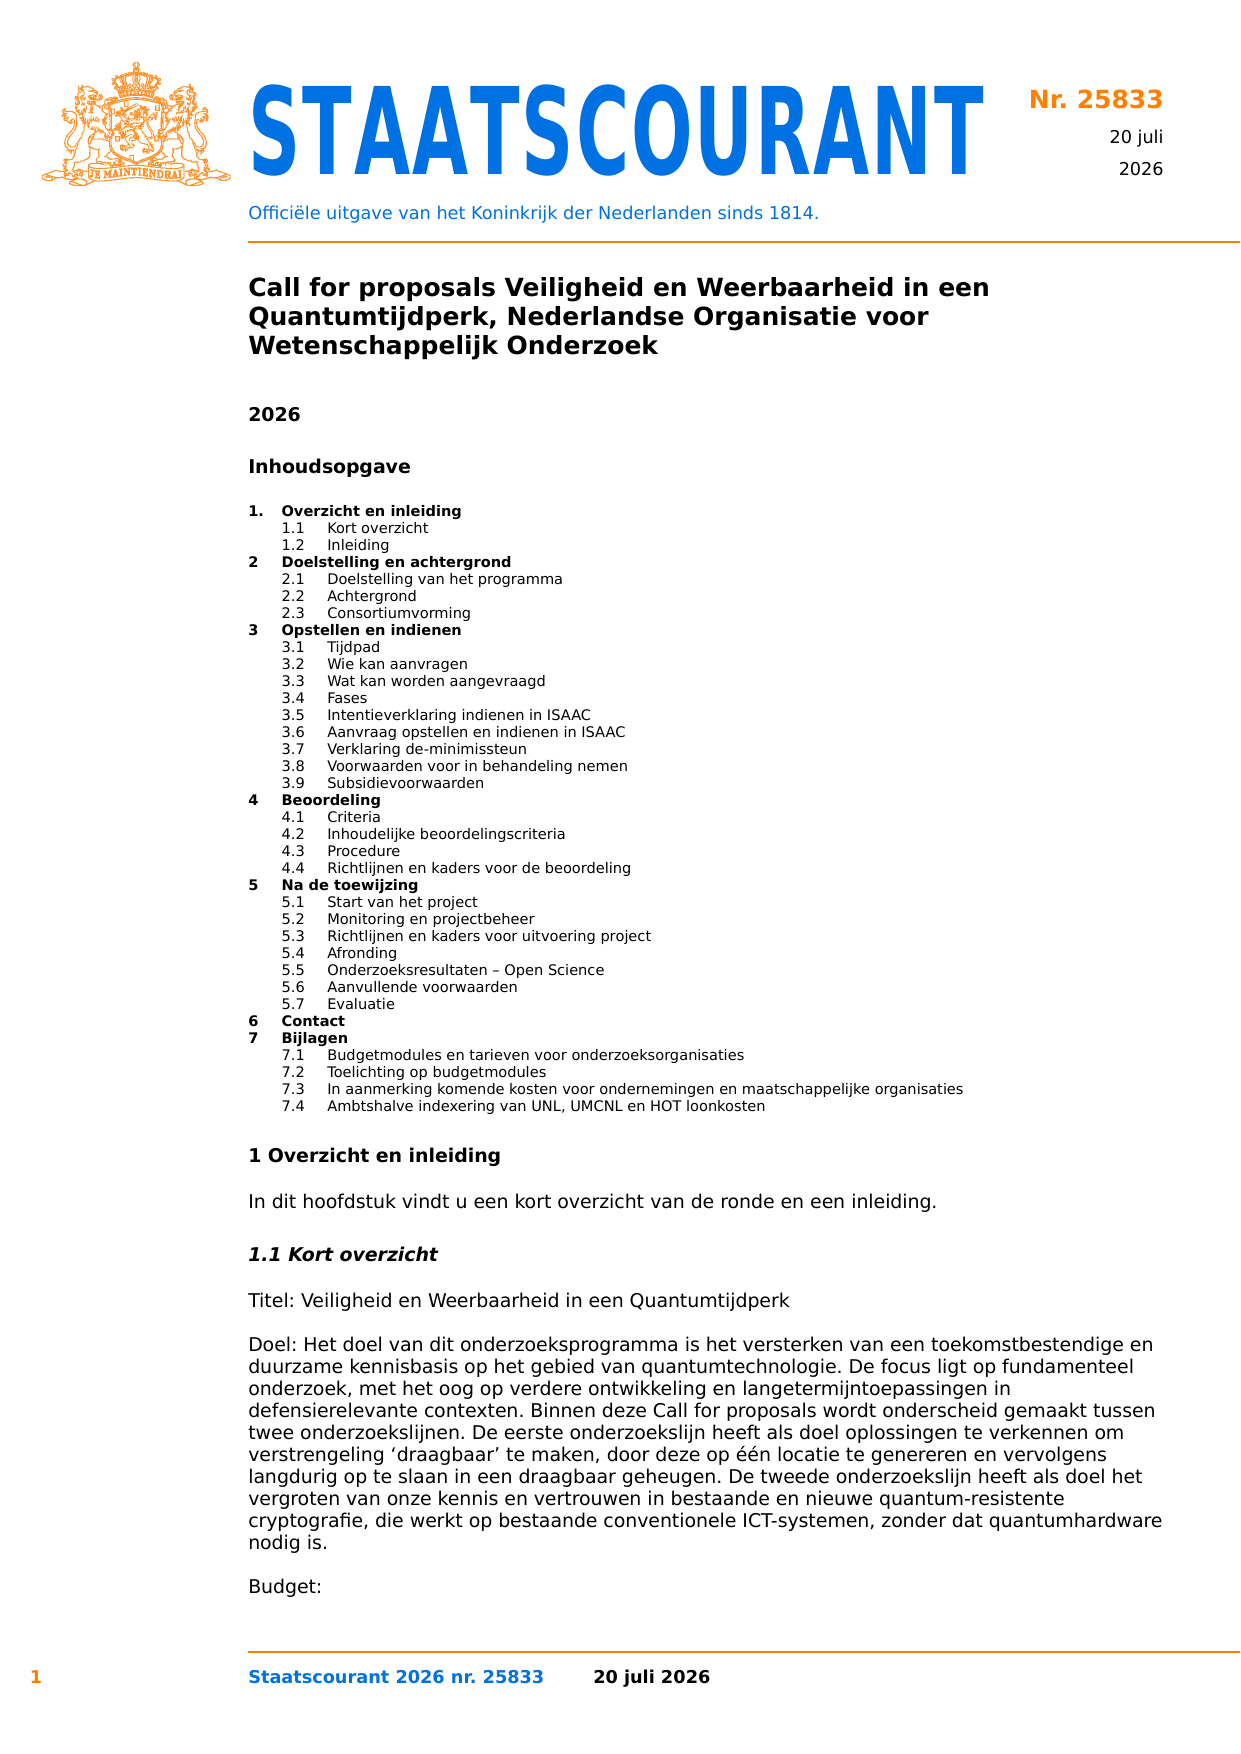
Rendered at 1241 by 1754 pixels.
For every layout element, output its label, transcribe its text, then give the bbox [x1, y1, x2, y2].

table_cell [248, 656, 275, 673]
table_cell 3.2 [275, 656, 321, 673]
table_cell In aanmerking komende kosten voor ondernemingen en maatschappelijke organisaties [321, 1081, 1163, 1097]
table_cell 5.2 [275, 911, 321, 928]
picture [41, 62, 231, 186]
table_cell [248, 741, 275, 758]
table_cell Aanvraag opstellen en indienen in ISAAC [321, 724, 1163, 741]
table_header 1. [248, 503, 275, 520]
table_cell Onderzoeksresultaten – Open Science [321, 962, 1163, 979]
table_cell 20 juli [998, 121, 1240, 153]
table_cell [248, 809, 275, 826]
table_cell Richtlijnen en kaders voor uitvoering project [321, 928, 1163, 945]
table_cell [248, 1047, 275, 1063]
table_cell Criteria [321, 809, 1163, 826]
table_cell 7.1 [275, 1047, 321, 1063]
table_cell [248, 758, 275, 775]
table_cell [248, 1081, 275, 1097]
table_cell [248, 690, 275, 707]
text Doel: Het doel van dit onderzoeksprogramma is het versterken van een toekomstbestendige en duurzame kennisbasis op het gebied van quantumtechnologie. De focus ligt op fundamenteel onderzoek, met het oog op verdere ontwikkeling en langetermijntoepassingen in defensierelevante contexten. Binnen deze Call for proposals wordt onderscheid gemaakt tussen twee onderzoekslijnen. De eerste onderzoekslijn heeft als doel oplossingen te verkennen om verstrengeling ‘draagbaar’ te maken, door deze op één locatie te genereren en vervolgens langdurig op te slaan in een draagbaar geheugen. De tweede onderzoekslijn heeft als doel het vergroten van onze kennis en vertrouwen in bestaande en nieuwe quantum-resistente cryptografie, die werkt op bestaande conventionele ICT-systemen, zonder dat quantumhardware nodig is. [248, 1334, 1163, 1554]
table_cell Toelichting op budgetmodules [321, 1064, 1163, 1081]
table_cell [248, 588, 275, 605]
table_cell 3 [248, 622, 275, 639]
table_cell 3.4 [275, 690, 321, 707]
table_cell Inleiding [321, 537, 1163, 554]
table_cell 4 [248, 792, 275, 809]
table_cell 6 [248, 1013, 275, 1029]
table_cell 1.1 [275, 520, 321, 537]
table_cell Fases [321, 690, 1163, 707]
table_cell Verklaring de-minimissteun [321, 741, 1163, 758]
table_cell 5.1 [275, 894, 321, 911]
table_cell Consortiumvorming [321, 605, 1163, 622]
table_cell 5.7 [275, 996, 321, 1013]
table_cell Contact [275, 1013, 1163, 1029]
table_header STAATSCOURANT [248, 62, 998, 203]
table_cell 3.6 [275, 724, 321, 741]
table_cell [248, 945, 275, 962]
table_cell 7.4 [275, 1098, 321, 1114]
table_cell Start van het project [321, 894, 1163, 911]
table_cell 5.6 [275, 979, 321, 996]
table_cell 4.4 [275, 860, 321, 877]
text Budget: [248, 1576, 1163, 1598]
table_cell 4.3 [275, 843, 321, 860]
table_cell Wie kan aanvragen [321, 656, 1163, 673]
table_cell 5.5 [275, 962, 321, 979]
table_header Nr. 25833 [998, 62, 1240, 121]
table_cell Monitoring en projectbeheer [321, 911, 1163, 928]
text In dit hoofdstuk vindt u een kort overzicht van de ronde en een inleiding. [248, 1191, 1163, 1213]
table_cell [248, 979, 275, 996]
table_cell [248, 605, 275, 622]
subtitle 1.1 Kort overzicht [248, 1243, 1163, 1265]
table_cell [248, 843, 275, 860]
table_cell [248, 928, 275, 945]
table_cell 3.5 [275, 707, 321, 724]
table_cell [248, 520, 275, 537]
table_cell [248, 571, 275, 588]
table_cell [248, 775, 275, 792]
table_cell Tijdpad [321, 639, 1163, 656]
table_cell 3.3 [275, 673, 321, 690]
table_cell [248, 860, 275, 877]
table_cell Richtlijnen en kaders voor de beoordeling [321, 860, 1163, 877]
table_cell Ambtshalve indexering van UNL, UMCNL en HOT loonkosten [321, 1098, 1163, 1114]
table_cell [248, 894, 275, 911]
table_cell Doelstelling van het programma [321, 571, 1163, 588]
table_cell Na de toewijzing [275, 877, 1163, 894]
table_cell 2.3 [275, 605, 321, 622]
table_cell [248, 724, 275, 741]
table_header Overzicht en inleiding [275, 503, 1163, 520]
table_cell [248, 537, 275, 554]
table_cell [248, 673, 275, 690]
table_cell Subsidievoorwaarden [321, 775, 1163, 792]
table_cell Procedure [321, 843, 1163, 860]
table_cell Opstellen en indienen [275, 622, 1163, 639]
table_cell [248, 911, 275, 928]
table_cell [248, 707, 275, 724]
table_cell 3.1 [275, 639, 321, 656]
table_cell 5.4 [275, 945, 321, 962]
table_cell 7.2 [275, 1064, 321, 1081]
table_cell 3.9 [275, 775, 321, 792]
table_cell [248, 1064, 275, 1081]
table_cell Aanvullende voorwaarden [321, 979, 1163, 996]
subtitle 1 Overzicht en inleiding [248, 1144, 1163, 1166]
table_cell Beoordeling [275, 792, 1163, 809]
table_cell Kort overzicht [321, 520, 1163, 537]
table_cell 3.7 [275, 741, 321, 758]
table_cell [248, 962, 275, 979]
table_cell 3.8 [275, 758, 321, 775]
table_cell Doelstelling en achtergrond [275, 554, 1163, 571]
subtitle Call for proposals Veiligheid en Weerbaarheid in een Quantumtijdperk, Nederlandse Organisatie voor Wetenschappelijk Onderzoek [248, 273, 1163, 361]
table_cell 5 [248, 877, 275, 894]
table_cell 2.1 [275, 571, 321, 588]
table_cell Wat kan worden aangevraagd [321, 673, 1163, 690]
table_cell Achtergrond [321, 588, 1163, 605]
table_cell Bijlagen [275, 1030, 1163, 1047]
table_cell 2 [248, 554, 275, 571]
table_cell [248, 826, 275, 843]
table_cell 4.2 [275, 826, 321, 843]
table_cell [248, 996, 275, 1013]
table_cell 7 [248, 1030, 275, 1047]
text 2026 [248, 404, 1163, 426]
table_cell 2.2 [275, 588, 321, 605]
table_cell 4.1 [275, 809, 321, 826]
table_cell [248, 639, 275, 656]
text Titel: Veiligheid en Weerbaarheid in een Quantumtijdperk [248, 1290, 1163, 1312]
subtitle Inhoudsopgave [248, 456, 1163, 478]
table_cell Evaluatie [321, 996, 1163, 1013]
table_cell 2026 [998, 153, 1240, 203]
table_cell 1.2 [275, 537, 321, 554]
table_header [25, 62, 248, 241]
table_cell 7.3 [275, 1081, 321, 1097]
table_cell Afronding [321, 945, 1163, 962]
table_cell Inhoudelijke beoordelingscriteria [321, 826, 1163, 843]
table_cell Budgetmodules en tarieven voor onderzoeksorganisaties [321, 1047, 1163, 1063]
table_cell 5.3 [275, 928, 321, 945]
table_cell Voorwaarden voor in behandeling nemen [321, 758, 1163, 775]
table_cell Intentieverklaring indienen in ISAAC [321, 707, 1163, 724]
table_cell Officiële uitgave van het Koninkrijk der Nederlanden sinds 1814. [248, 203, 1240, 241]
table_cell [248, 1098, 275, 1114]
